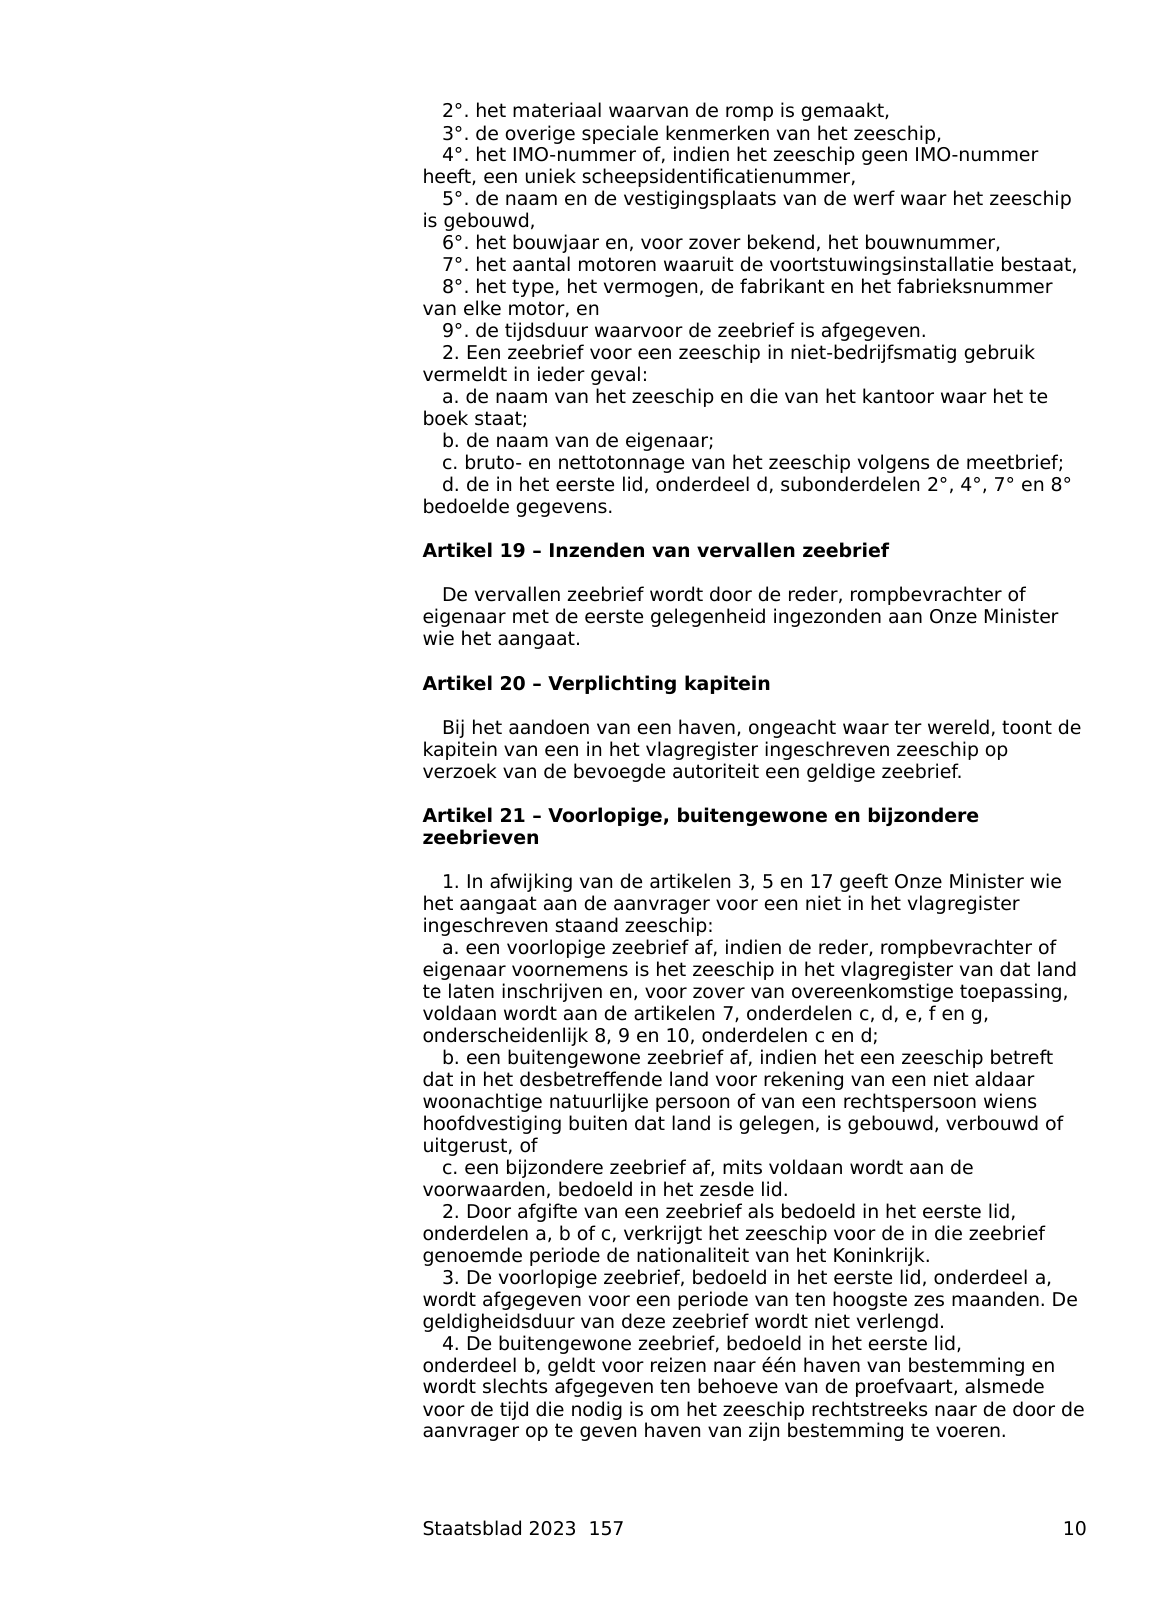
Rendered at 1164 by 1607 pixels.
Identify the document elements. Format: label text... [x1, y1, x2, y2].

text d. de in het eerste lid, onderdeel d, subonderdelen 2°, 4°, 7° en 8° bedoelde gegevens. [422, 474, 1087, 518]
text 4. De buitengewone zeebrief, bedoeld in het eerste lid, onderdeel b, geldt voor reizen naar één haven van bestemming en wordt slechts afgegeven ten behoeve van de proefvaart, alsmede voor de tijd die nodig is om het zeeschip rechtstreeks naar de door de aanvrager op te geven haven van zijn bestemming te voeren. [422, 1332, 1087, 1442]
text Bij het aandoen van een haven, ongeacht waar ter wereld, toont de kapitein van een in het vlagregister ingeschreven zeeschip op verzoek van de bevoegde autoriteit een geldige zeebrief. [422, 717, 1087, 783]
text a. de naam van het zeeschip en die van het kantoor waar het te boek staat; [422, 386, 1087, 430]
text 6°. het bouwjaar en, voor zover bekend, het bouwnummer, [422, 232, 1087, 254]
text 4°. het IMO-nummer of, indien het zeeschip geen IMO-nummer heeft, een uniek scheepsidentificatienummer, [422, 144, 1087, 188]
text 2. Door afgifte van een zeebrief als bedoeld in het eerste lid, onderdelen a, b of c, verkrijgt het zeeschip voor de in die zeebrief genoemde periode de nationaliteit van het Koninkrijk. [422, 1201, 1087, 1267]
text 7°. het aantal motoren waaruit de voortstuwingsinstallatie bestaat, [422, 254, 1087, 276]
text 1. In afwijking van de artikelen 3, 5 en 17 geeft Onze Minister wie het aangaat aan de aanvrager voor een niet in het vlagregister ingeschreven staand zeeschip: [422, 871, 1087, 937]
text 3. De voorlopige zeebrief, bedoeld in het eerste lid, onderdeel a, wordt afgegeven voor een periode van ten hoogste zes maanden. De geldigheidsduur van deze zeebrief wordt niet verlengd. [422, 1267, 1087, 1332]
text b. de naam van de eigenaar; [422, 430, 1087, 452]
text c. bruto- en nettotonnage van het zeeschip volgens de meetbrief; [422, 452, 1087, 474]
text b. een buitengewone zeebrief af, indien het een zeeschip betreft dat in het desbetreffende land voor rekening van een niet aldaar woonachtige natuurlijke persoon of van een rechtspersoon wiens hoofdvestiging buiten dat land is gelegen, is gebouwd, verbouwd of uitgerust, of [422, 1047, 1087, 1157]
text De vervallen zeebrief wordt door de reder, rompbevrachter of eigenaar met de eerste gelegenheid ingezonden aan Onze Minister wie het aangaat. [422, 584, 1087, 650]
text 3°. de overige speciale kenmerken van het zeeschip, [422, 122, 1087, 144]
text 2°. het materiaal waarvan de romp is gemaakt, [422, 100, 1087, 122]
text c. een bijzondere zeebrief af, mits voldaan wordt aan de voorwaarden, bedoeld in het zesde lid. [422, 1157, 1087, 1201]
text 8°. het type, het vermogen, de fabrikant en het fabrieksnummer van elke motor, en [422, 276, 1087, 320]
text 5°. de naam en de vestigingsplaats van de werf waar het zeeschip is gebouwd, [422, 188, 1087, 232]
subtitle Artikel 21 – Voorlopige, buitengewone en bijzondere zeebrieven [422, 805, 1087, 849]
subtitle Artikel 20 – Verplichting kapitein [422, 672, 1087, 694]
subtitle Artikel 19 – Inzenden van vervallen zeebrief [422, 540, 1087, 562]
text 2. Een zeebrief voor een zeeschip in niet-bedrijfsmatig gebruik vermeldt in ieder geval: [422, 342, 1087, 386]
text a. een voorlopige zeebrief af, indien de reder, rompbevrachter of eigenaar voornemens is het zeeschip in het vlagregister van dat land te laten inschrijven en, voor zover van overeenkomstige toepassing, voldaan wordt aan de artikelen 7, onderdelen c, d, e, f en g, onderscheidenlijk 8, 9 en 10, onderdelen c en d; [422, 937, 1087, 1047]
text 9°. de tijdsduur waarvoor de zeebrief is afgegeven. [422, 320, 1087, 342]
